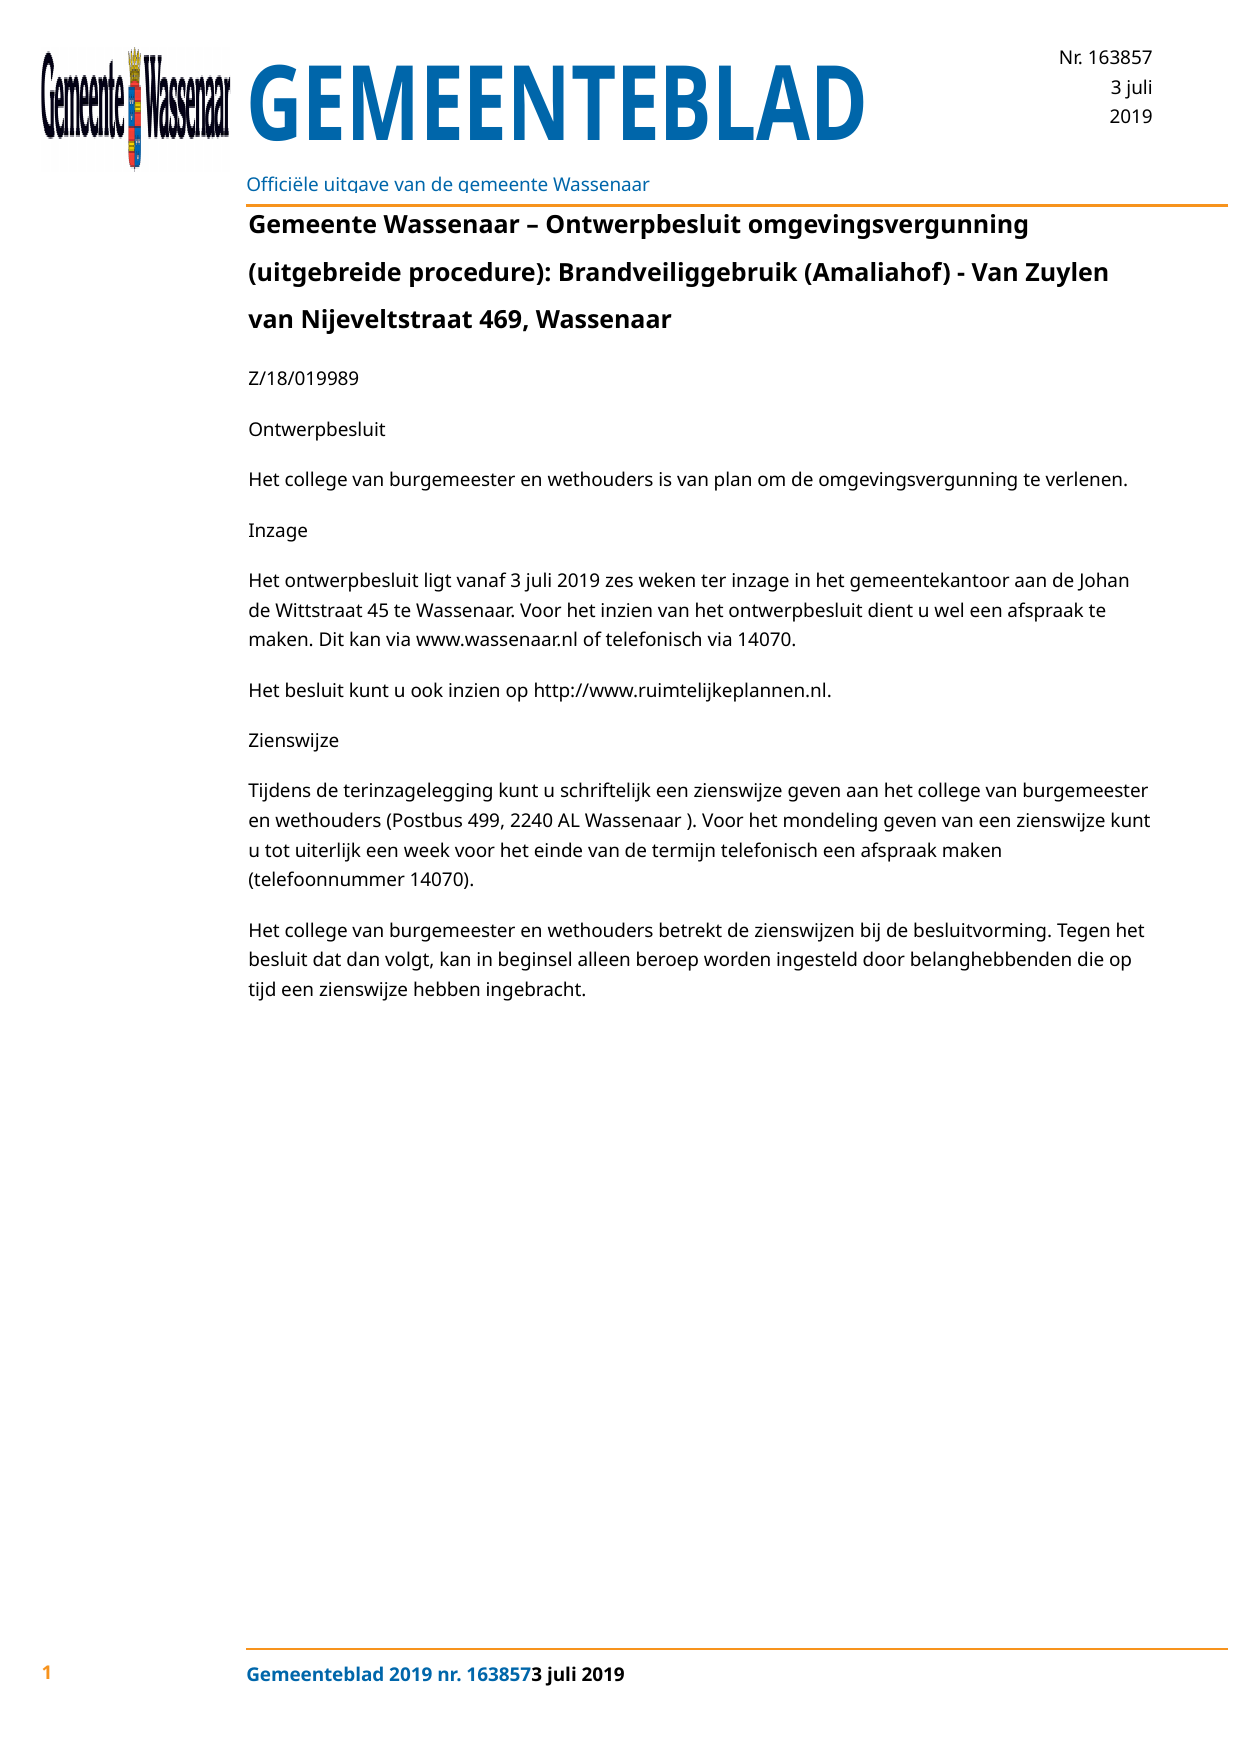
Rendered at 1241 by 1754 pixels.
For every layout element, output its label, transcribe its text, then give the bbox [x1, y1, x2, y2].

text Het college van burgemeester en wethouders is van plan om de omgevingsvergunning te verlenen. [248, 466, 1152, 492]
text Zienswijze [248, 727, 1152, 753]
text Tijdens de terinzagelegging kunt u schriftelijk een zienswijze geven aan het college van burgemeester en wethouders (Postbus 499, 2240 AL Wassenaar ). Voor het mondeling geven van een zienswijze kunt u tot uiterlijk een week voor het einde van de termijn telefonisch een afspraak maken (telefoonnummer 14070). [248, 778, 1152, 892]
text Het ontwerpbesluit ligt vanaf 3 juli 2019 zes weken ter inzage in het gemeentekantoor aan de Johan de Wittstraat 45 te Wassenaar. Voor het inzien van het ontwerpbesluit dient u wel een afspraak te maken. Dit kan via www.wassenaar.nl of telefonisch via 14070. [248, 567, 1152, 652]
text Ontwerpbesluit [248, 416, 1152, 442]
picture [41, 47, 231, 172]
text Inzage [248, 517, 1152, 542]
text Het college van burgemeester en wethouders betrekt de zienswijzen bij de besluitvorming. Tegen het besluit dat dan volgt, kan in beginsel alleen beroep worden ingesteld door belanghebbenden die op tijd een zienswijze hebben ingebracht. [248, 917, 1152, 1002]
text Gemeente Wassenaar – Ontwerpbesluit omgevingsvergunning (uitgebreide procedure): Brandveiliggebruik (Amaliahof) - Van Zuylen van Nijeveltstraat 469, Wassenaar [248, 207, 1152, 336]
text Het besluit kunt u ook inzien op http://www.ruimtelijkeplannen.nl. [248, 677, 1152, 702]
text Z/18/019989 [248, 366, 1152, 391]
